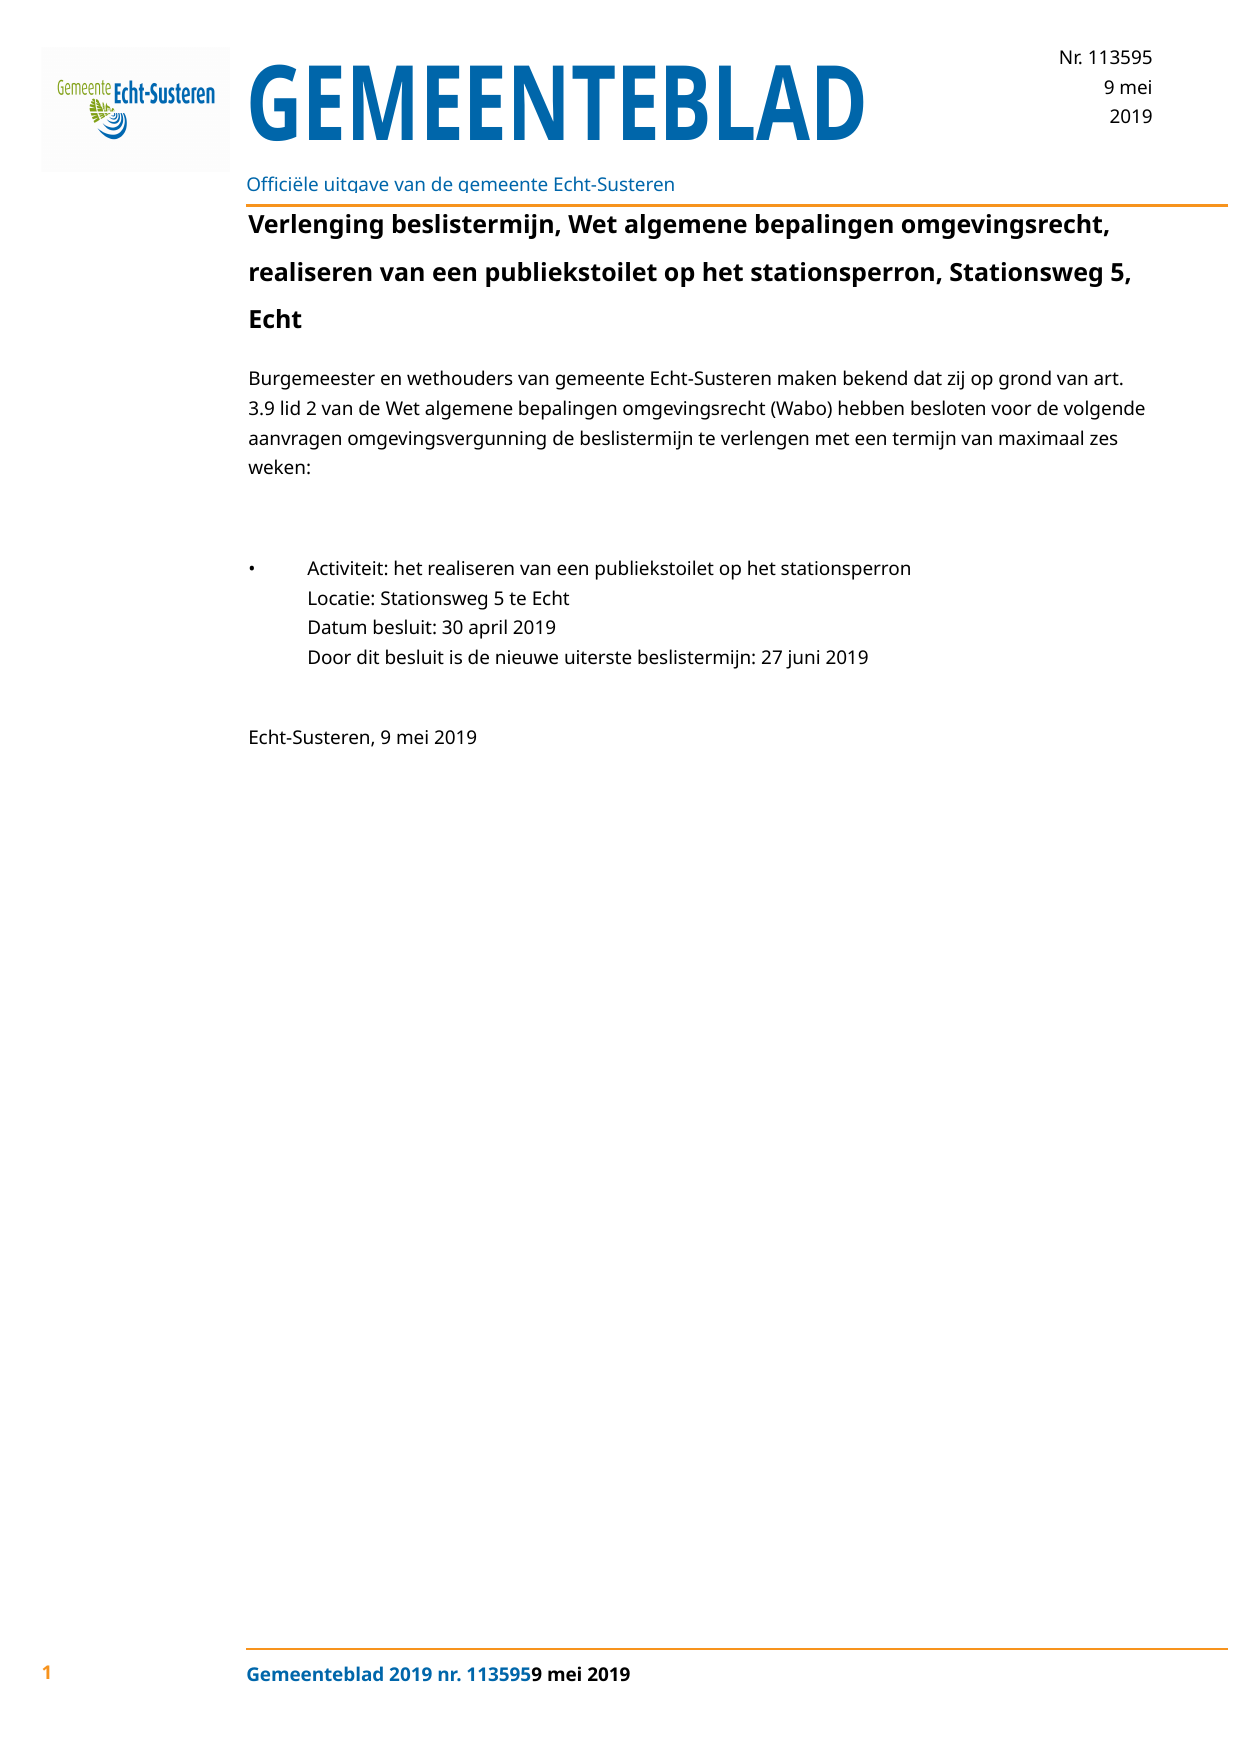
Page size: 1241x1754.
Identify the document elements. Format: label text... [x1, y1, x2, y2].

list Locatie: Stationsweg 5 te Echt [248, 585, 1152, 610]
list Door dit besluit is de nieuwe uiterste beslistermijn: 27 juni 2019 [248, 644, 1152, 669]
text Echt-Susteren, 9 mei 2019 [248, 724, 1152, 749]
text Verlenging beslistermijn, Wet algemene bepalingen omgevingsrecht, realiseren van een publiekstoilet op het stationsperron, Stationsweg 5, Echt [248, 207, 1152, 336]
picture [41, 47, 231, 172]
text Burgemeester en wethouders van gemeente Echt-Susteren maken bekend dat zij op grond van art. 3.9 lid 2 van de Wet algemene bepalingen omgevingsrecht (Wabo) hebben besloten voor de volgende aanvragen omgevingsvergunning de beslistermijn te verlengen met een termijn van maximaal zes weken: [248, 366, 1152, 480]
list Activiteit: het realiseren van een publiekstoilet op het stationsperron [248, 555, 1152, 581]
list Datum besluit: 30 april 2019 [248, 614, 1152, 640]
